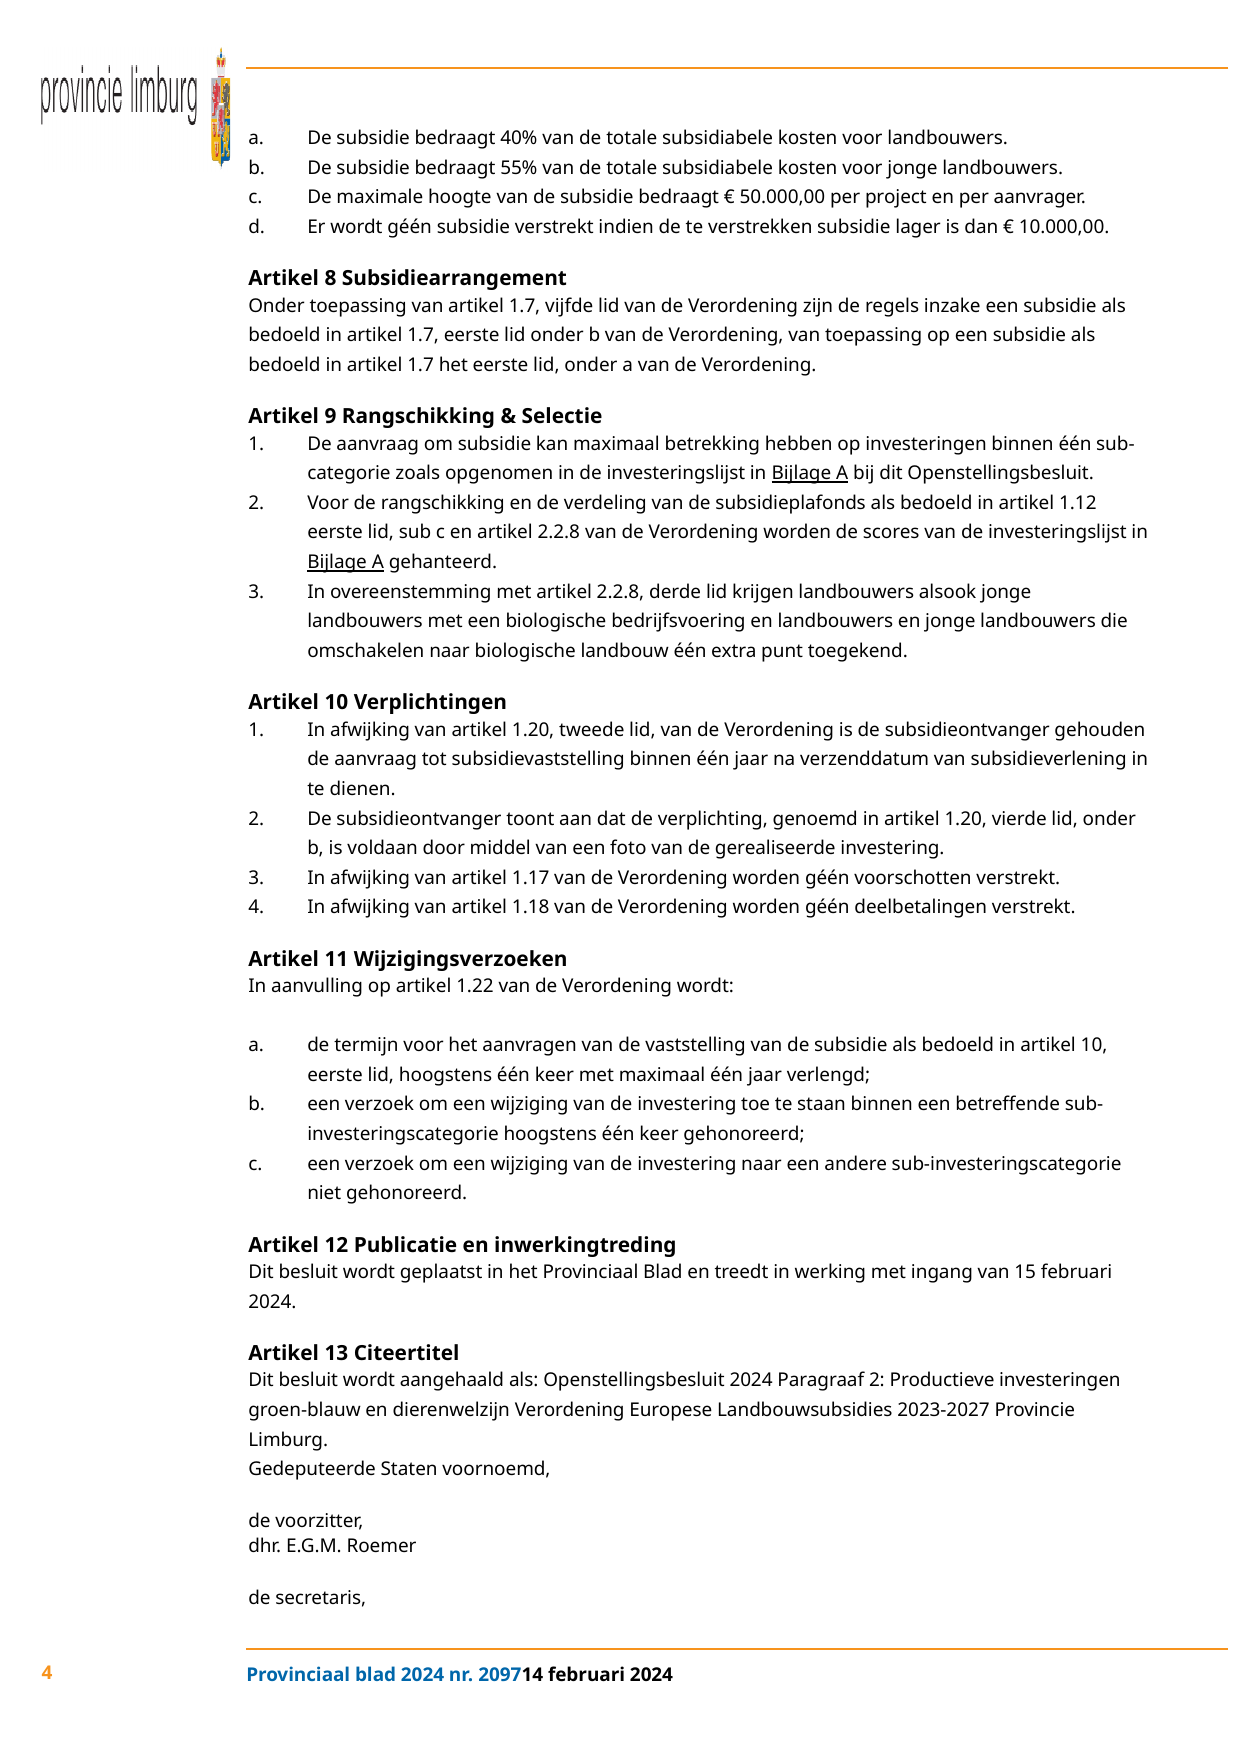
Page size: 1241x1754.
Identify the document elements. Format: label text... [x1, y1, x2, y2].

text de voorzitter, [248, 1507, 1152, 1533]
list een verzoek om een wijziging van de investering toe te staan binnen een betreffende sub-investeringscategorie hoogstens één keer gehonoreerd; [248, 1091, 1152, 1146]
text Artikel 9 Rangschikking & Selectie [248, 402, 1152, 430]
list In afwijking van artikel 1.20, tweede lid, van de Verordening is de subsidieontvanger gehouden de aanvraag tot subsidievaststelling binnen één jaar na verzenddatum van subsidieverlening in te dienen. [248, 716, 1152, 801]
list Er wordt géén subsidie verstrekt indien de te verstrekken subsidie lager is dan € 10.000,00. [248, 213, 1152, 239]
list In afwijking van artikel 1.18 van de Verordening worden géén deelbetalingen verstrekt. [248, 893, 1152, 919]
list In afwijking van artikel 1.17 van de Verordening worden géén voorschotten verstrekt. [248, 864, 1152, 889]
text In aanvulling op artikel 1.22 van de Verordening wordt: [248, 972, 1152, 998]
picture [41, 47, 231, 172]
text Gedeputeerde Staten voornoemd, [248, 1455, 1152, 1481]
text Artikel 12 Publicatie en inwerkingtreding [248, 1230, 1152, 1258]
list De subsidie bedraagt 40% van de totale subsidiabele kosten voor landbouwers. [248, 124, 1152, 150]
text de secretaris, [248, 1584, 1152, 1610]
list De aanvraag om subsidie kan maximaal betrekking hebben op investeringen binnen één sub-categorie zoals opgenomen in de investeringslijst in Bijlage A bij dit Openstellingsbesluit. [248, 430, 1152, 485]
text Artikel 13 Citeertitel [248, 1338, 1152, 1367]
list Voor de rangschikking en de verdeling van de subsidieplafonds als bedoeld in artikel 1.12 eerste lid, sub c en artikel 2.2.8 van de Verordening worden de scores van de investeringslijst in Bijlage A gehanteerd. [248, 489, 1152, 574]
list de termijn voor het aanvragen van de vaststelling van de subsidie als bedoeld in artikel 10, eerste lid, hoogstens één keer met maximaal één jaar verlengd; [248, 1031, 1152, 1087]
text Artikel 11 Wijzigingsverzoeken [248, 944, 1152, 972]
list In overeenstemming met artikel 2.2.8, derde lid krijgen landbouwers alsook jonge landbouwers met een biologische bedrijfsvoering en landbouwers en jonge landbouwers die omschakelen naar biologische landbouw één extra punt toegekend. [248, 578, 1152, 663]
list De maximale hoogte van de subsidie bedraagt € 50.000,00 per project en per aanvrager. [248, 183, 1152, 209]
text Artikel 8 Subsidiearrangement [248, 263, 1152, 292]
text dhr. E.G.M. Roemer [248, 1533, 1152, 1558]
list De subsidieontvanger toont aan dat de verplichting, genoemd in artikel 1.20, vierde lid, onder b, is voldaan door middel van een foto van de gerealiseerde investering. [248, 805, 1152, 860]
text Dit besluit wordt geplaatst in het Provinciaal Blad en treedt in werking met ingang van 15 februari 2024. [248, 1258, 1152, 1313]
text Onder toepassing van artikel 1.7, vijfde lid van de Verordening zijn de regels inzake een subsidie als bedoeld in artikel 1.7, eerste lid onder b van de Verordening, van toepassing op een subsidie als bedoeld in artikel 1.7 het eerste lid, onder a van de Verordening. [248, 292, 1152, 377]
list De subsidie bedraagt 55% van de totale subsidiabele kosten voor jonge landbouwers. [248, 154, 1152, 180]
text Dit besluit wordt aangehaald als: Openstellingsbesluit 2024 Paragraaf 2: Productieve investeringen groen-blauw en dierenwelzijn Verordening Europese Landbouwsubsidies 2023-2027 Provincie Limburg. [248, 1367, 1152, 1452]
list een verzoek om een wijziging van de investering naar een andere sub-investeringscategorie niet gehonoreerd. [248, 1150, 1152, 1205]
text Artikel 10 Verplichtingen [248, 687, 1152, 716]
